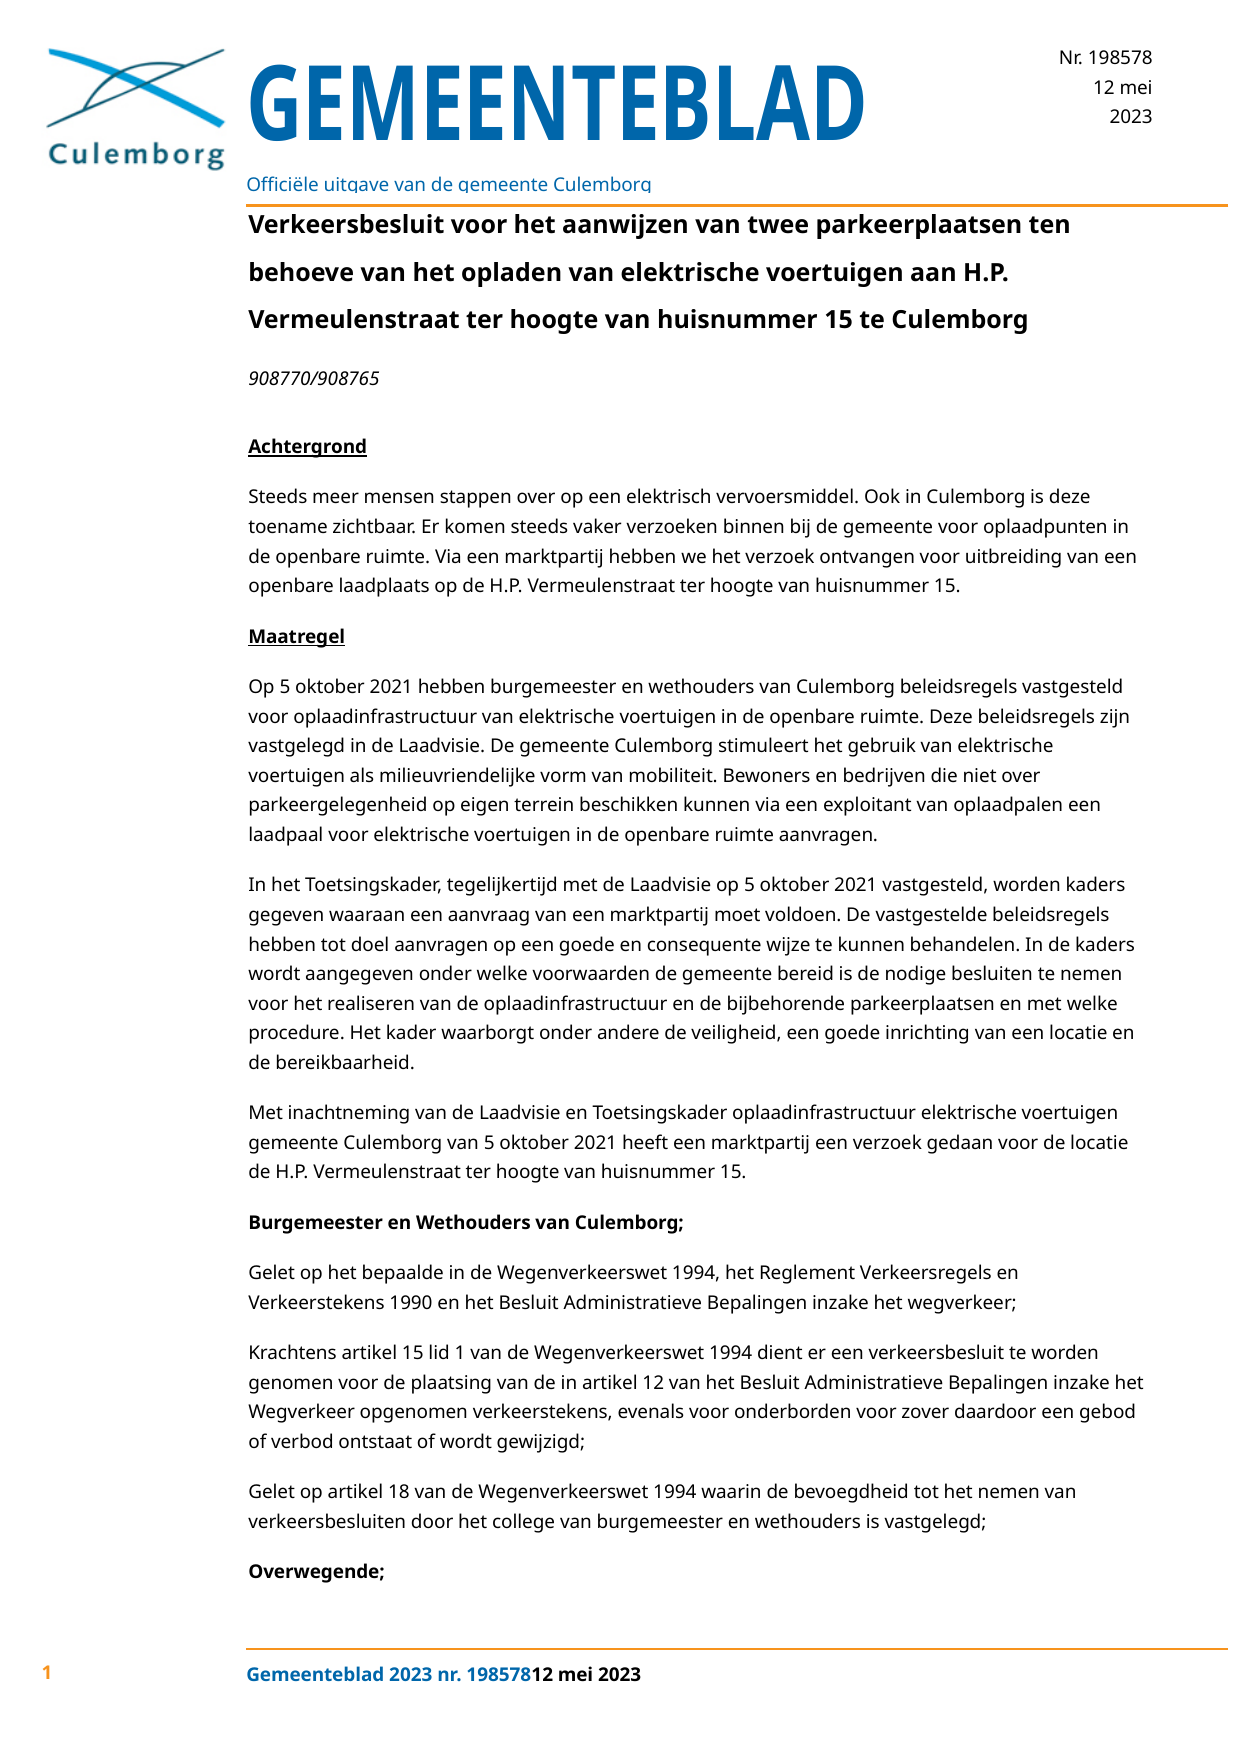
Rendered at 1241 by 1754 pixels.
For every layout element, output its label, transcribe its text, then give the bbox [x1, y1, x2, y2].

text Krachtens artikel 15 lid 1 van de Wegenverkeerswet 1994 dient er een verkeersbesluit te worden genomen voor de plaatsing van de in artikel 12 van het Besluit Administratieve Bepalingen inzake het Wegverkeer opgenomen verkeerstekens, evenals voor onderborden voor zover daardoor een gebod of verbod ontstaat of wordt gewijzigd; [248, 1339, 1152, 1454]
text 908770/908765 [248, 366, 1152, 391]
picture [41, 47, 231, 172]
text Gelet op het bepaalde in de Wegenverkeerswet 1994, het Reglement Verkeersregels en Verkeerstekens 1990 en het Besluit Administratieve Bepalingen inzake het wegverkeer; [248, 1259, 1152, 1315]
text Met inachtneming van de Laadvisie en Toetsingskader oplaadinfrastructuur elektrische voertuigen gemeente Culemborg van 5 oktober 2021 heeft een marktpartij een verzoek gedaan voor de locatie de H.P. Vermeulenstraat ter hoogte van huisnummer 15. [248, 1099, 1152, 1184]
text Overwegende; [248, 1559, 1152, 1584]
text Verkeersbesluit voor het aanwijzen van twee parkeerplaatsen ten behoeve van het opladen van elektrische voertuigen aan H.P. Vermeulenstraat ter hoogte van huisnummer 15 te Culemborg [248, 207, 1152, 336]
text Steeds meer mensen stappen over op een elektrisch vervoersmiddel. Ook in Culemborg is deze toename zichtbaar. Er komen steeds vaker verzoeken binnen bij de gemeente voor oplaadpunten in de openbare ruimte. Via een marktpartij hebben we het verzoek ontvangen voor uitbreiding van een openbare laadplaats op de H.P. Vermeulenstraat ter hoogte van huisnummer 15. [248, 484, 1152, 598]
text In het Toetsingskader, tegelijkertijd met de Laadvisie op 5 oktober 2021 vastgesteld, worden kaders gegeven waaraan een aanvraag van een marktpartij moet voldoen. De vastgestelde beleidsregels hebben tot doel aanvragen op een goede en consequente wijze te kunnen behandelen. In de kaders wordt aangegeven onder welke voorwaarden de gemeente bereid is de nodige besluiten te nemen voor het realiseren van de oplaadinfrastructuur en de bijbehorende parkeerplaatsen en met welke procedure. Het kader waarborgt onder andere de veiligheid, een goede inrichting van een locatie en de bereikbaarheid. [248, 872, 1152, 1075]
text Op 5 oktober 2021 hebben burgemeester en wethouders van Culemborg beleidsregels vastgesteld voor oplaadinfrastructuur van elektrische voertuigen in de openbare ruimte. Deze beleidsregels zijn vastgelegd in de Laadvisie. De gemeente Culemborg stimuleert het gebruik van elektrische voertuigen als milieuvriendelijke vorm van mobiliteit. Bewoners en bedrijven die niet over parkeergelegenheid op eigen terrein beschikken kunnen via een exploitant van oplaadpalen een laadpaal voor elektrische voertuigen in de openbare ruimte aanvragen. [248, 673, 1152, 847]
text Maatregel [248, 623, 1152, 648]
text Achtergrond [248, 433, 1152, 459]
text Gelet op artikel 18 van de Wegenverkeerswet 1994 waarin de bevoegdheid tot het nemen van verkeersbesluiten door het college van burgemeester en wethouders is vastgelegd; [248, 1479, 1152, 1534]
text Burgemeester en Wethouders van Culemborg; [248, 1209, 1152, 1235]
